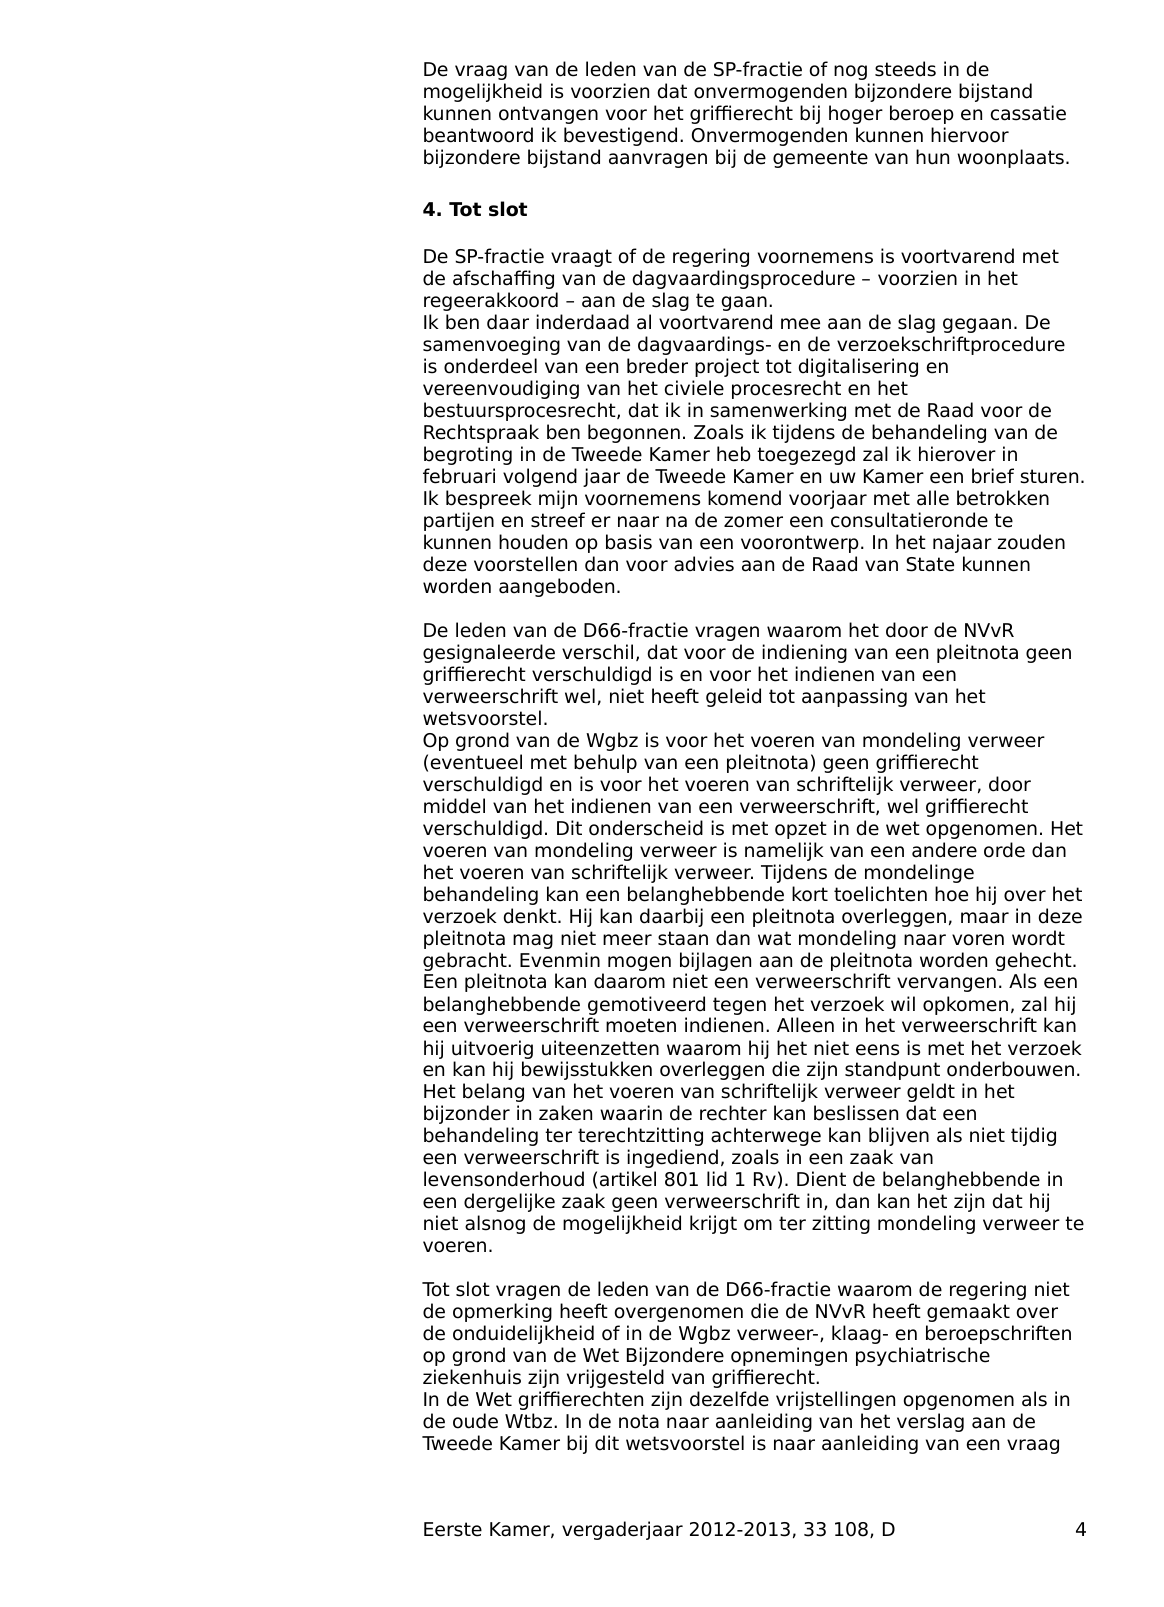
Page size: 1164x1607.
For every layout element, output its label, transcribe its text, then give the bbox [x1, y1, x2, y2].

text In de Wet griffierechten zijn dezelfde vrijstellingen opgenomen als in de oude Wtbz. In de nota naar aanleiding van het verslag aan de Tweede Kamer bij dit wetsvoorstel is naar aanleiding van een vraag [422, 1389, 1087, 1455]
text Ik ben daar inderdaad al voortvarend mee aan de slag gegaan. De samenvoeging van de dagvaardings- en de verzoekschriftprocedure is onderdeel van een breder project tot digitalisering en vereenvoudiging van het civiele procesrecht en het bestuursprocesrecht, dat ik in samenwerking met de Raad voor de Rechtspraak ben begonnen. Zoals ik tijdens de behandeling van de begroting in de Tweede Kamer heb toegezegd zal ik hierover in februari volgend jaar de Tweede Kamer en uw Kamer een brief sturen. Ik bespreek mijn voornemens komend voorjaar met alle betrokken partijen en streef er naar na de zomer een consultatieronde te kunnen houden op basis van een voorontwerp. In het najaar zouden deze voorstellen dan voor advies aan de Raad van State kunnen worden aangeboden. [422, 312, 1087, 598]
text De vraag van de leden van de SP-fractie of nog steeds in de mogelijkheid is voorzien dat onvermogenden bijzondere bijstand kunnen ontvangen voor het griffierecht bij hoger beroep en cassatie beantwoord ik bevestigend. Onvermogenden kunnen hiervoor bijzondere bijstand aanvragen bij de gemeente van hun woonplaats. [422, 59, 1087, 169]
text Op grond van de Wgbz is voor het voeren van mondeling verweer (eventueel met behulp van een pleitnota) geen griffierecht verschuldigd en is voor het voeren van schriftelijk verweer, door middel van het indienen van een verweerschrift, wel griffierecht verschuldigd. Dit onderscheid is met opzet in de wet opgenomen. Het voeren van mondeling verweer is namelijk van een andere orde dan het voeren van schriftelijk verweer. Tijdens de mondelinge behandeling kan een belanghebbende kort toelichten hoe hij over het verzoek denkt. Hij kan daarbij een pleitnota overleggen, maar in deze pleitnota mag niet meer staan dan wat mondeling naar voren wordt gebracht. Evenmin mogen bijlagen aan de pleitnota worden gehecht. Een pleitnota kan daarom niet een verweerschrift vervangen. Als een belanghebbende gemotiveerd tegen het verzoek wil opkomen, zal hij een verweerschrift moeten indienen. Alleen in het verweerschrift kan hij uitvoerig uiteenzetten waarom hij het niet eens is met het verzoek en kan hij bewijsstukken overleggen die zijn standpunt onderbouwen. Het belang van het voeren van schriftelijk verweer geldt in het bijzonder in zaken waarin de rechter kan beslissen dat een behandeling ter terechtzitting achterwege kan blijven als niet tijdig een verweerschrift is ingediend, zoals in een zaak van levensonderhoud (artikel 801 lid 1 Rv). Dient de belanghebbende in een dergelijke zaak geen verweerschrift in, dan kan het zijn dat hij niet alsnog de mogelijkheid krijgt om ter zitting mondeling verweer te voeren. [422, 730, 1087, 1257]
text De leden van de D66-fractie vragen waarom het door de NVvR gesignaleerde verschil, dat voor de indiening van een pleitnota geen griffierecht verschuldigd is en voor het indienen van een verweerschrift wel, niet heeft geleid tot aanpassing van het wetsvoorstel. [422, 620, 1087, 730]
subtitle 4. Tot slot [422, 199, 1087, 221]
text De SP-fractie vraagt of de regering voornemens is voortvarend met de afschaffing van de dagvaardingsprocedure – voorzien in het regeerakkoord – aan de slag te gaan. [422, 246, 1087, 312]
text Tot slot vragen de leden van de D66-fractie waarom de regering niet de opmerking heeft overgenomen die de NVvR heeft gemaakt over de onduidelijkheid of in de Wgbz verweer-, klaag- en beroepschriften op grond van de Wet Bijzondere opnemingen psychiatrische ziekenhuis zijn vrijgesteld van griffierecht. [422, 1279, 1087, 1389]
